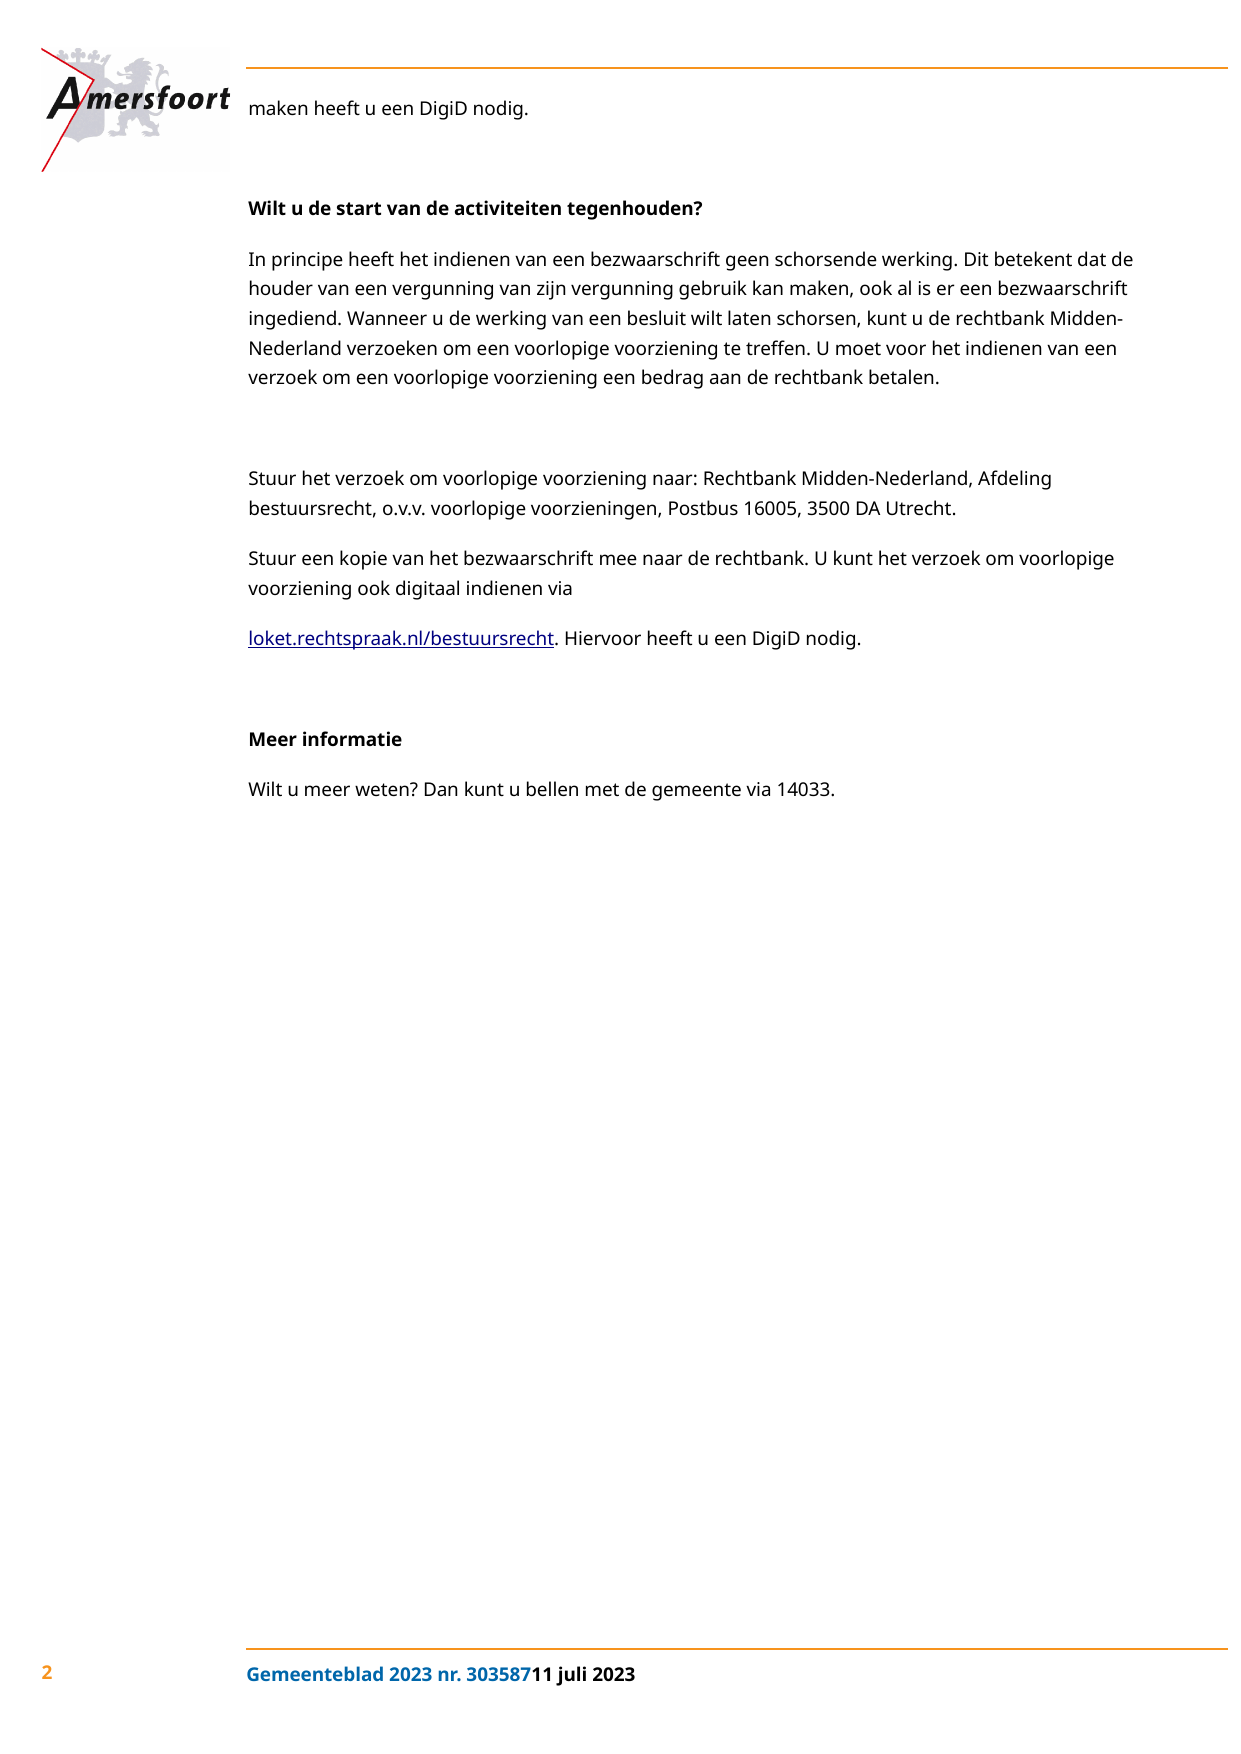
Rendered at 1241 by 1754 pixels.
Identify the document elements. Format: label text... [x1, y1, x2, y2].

text maken heeft u een DigiD nodig. [248, 95, 1152, 121]
text Wilt u de start van de activiteiten tegenhouden? [248, 196, 1152, 221]
text Stuur een kopie van het bezwaarschrift mee naar de rechtbank. U kunt het verzoek om voorlopige voorziening ook digitaal indienen via [248, 545, 1152, 601]
text Wilt u meer weten? Dan kunt u bellen met de gemeente via 14033. [248, 776, 1152, 802]
text In principe heeft het indienen van een bezwaarschrift geen schorsende werking. Dit betekent dat de houder van een vergunning van zijn vergunning gebruik kan maken, ook al is er een bezwaarschrift ingediend. Wanneer u de werking van een besluit wilt laten schorsen, kunt u de rechtbank Midden-Nederland verzoeken om een voorlopige voorziening te treffen. U moet voor het indienen van een verzoek om een voorlopige voorziening een bedrag aan de rechtbank betalen. [248, 246, 1152, 390]
text Stuur het verzoek om voorlopige voorziening naar: Rechtbank Midden-Nederland, Afdeling bestuursrecht, o.v.v. voorlopige voorzieningen, Postbus 16005, 3500 DA Utrecht. [248, 465, 1152, 521]
text loket.rechtspraak.nl/bestuursrecht. Hiervoor heeft u een DigiD nodig. [248, 625, 1152, 651]
picture [41, 47, 231, 172]
text Meer informatie [248, 726, 1152, 752]
